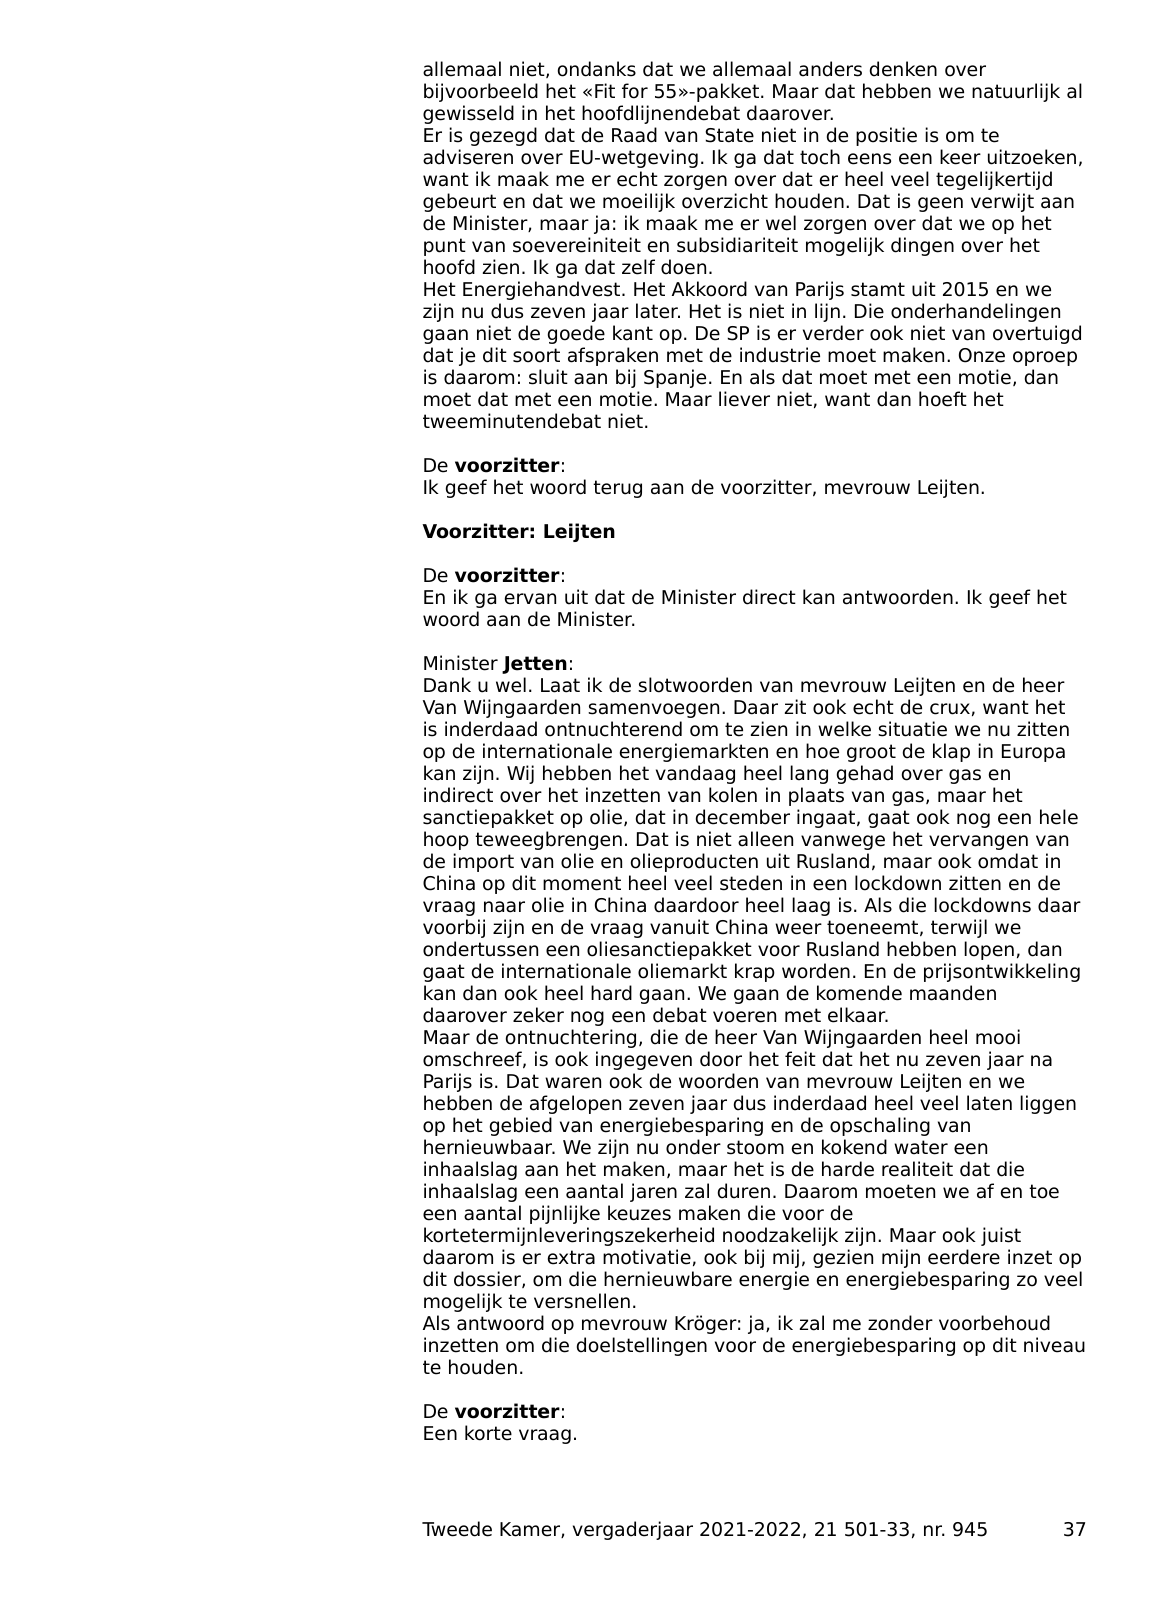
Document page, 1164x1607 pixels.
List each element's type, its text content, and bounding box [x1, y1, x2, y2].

text Minister Jetten: [422, 653, 1087, 675]
text Als antwoord op mevrouw Kröger: ja, ik zal me zonder voorbehoud inzetten om die doelstellingen voor de energiebesparing op dit niveau te houden. [422, 1313, 1087, 1379]
text Dank u wel. Laat ik de slotwoorden van mevrouw Leijten en de heer Van Wijngaarden samenvoegen. Daar zit ook echt de crux, want het is inderdaad ontnuchterend om te zien in welke situatie we nu zitten op de internationale energiemarkten en hoe groot de klap in Europa kan zijn. Wij hebben het vandaag heel lang gehad over gas en indirect over het inzetten van kolen in plaats van gas, maar het sanctiepakket op olie, dat in december ingaat, gaat ook nog een hele hoop teweegbrengen. Dat is niet alleen vanwege het vervangen van de import van olie en olieproducten uit Rusland, maar ook omdat in China op dit moment heel veel steden in een lockdown zitten en de vraag naar olie in China daardoor heel laag is. Als die lockdowns daar voorbij zijn en de vraag vanuit China weer toeneemt, terwijl we ondertussen een oliesanctiepakket voor Rusland hebben lopen, dan gaat de internationale oliemarkt krap worden. En de prijsontwikkeling kan dan ook heel hard gaan. We gaan de komende maanden daarover zeker nog een debat voeren met elkaar. [422, 675, 1087, 1027]
text Er is gezegd dat de Raad van State niet in de positie is om te adviseren over EU-wetgeving. Ik ga dat toch eens een keer uitzoeken, want ik maak me er echt zorgen over dat er heel veel tegelijkertijd gebeurt en dat we moeilijk overzicht houden. Dat is geen verwijt aan de Minister, maar ja: ik maak me er wel zorgen over dat we op het punt van soevereiniteit en subsidiariteit mogelijk dingen over het hoofd zien. Ik ga dat zelf doen. [422, 125, 1087, 279]
text De voorzitter: [422, 1401, 1087, 1423]
text De voorzitter: [422, 565, 1087, 587]
subtitle Voorzitter: Leijten [422, 521, 1087, 543]
text Een korte vraag. [422, 1423, 1087, 1445]
text Ik geef het woord terug aan de voorzitter, mevrouw Leijten. [422, 477, 1087, 499]
text De voorzitter: [422, 455, 1087, 477]
text En ik ga ervan uit dat de Minister direct kan antwoorden. Ik geef het woord aan de Minister. [422, 587, 1087, 631]
text Het Energiehandvest. Het Akkoord van Parijs stamt uit 2015 en we zijn nu dus zeven jaar later. Het is niet in lijn. Die onderhandelingen gaan niet de goede kant op. De SP is er verder ook niet van overtuigd dat je dit soort afspraken met de industrie moet maken. Onze oproep is daarom: sluit aan bij Spanje. En als dat moet met een motie, dan moet dat met een motie. Maar liever niet, want dan hoeft het tweeminutendebat niet. [422, 279, 1087, 433]
text allemaal niet, ondanks dat we allemaal anders denken over bijvoorbeeld het «Fit for 55»-pakket. Maar dat hebben we natuurlijk al gewisseld in het hoofdlijnendebat daarover. [422, 59, 1087, 125]
text Maar de ontnuchtering, die de heer Van Wijngaarden heel mooi omschreef, is ook ingegeven door het feit dat het nu zeven jaar na Parijs is. Dat waren ook de woorden van mevrouw Leijten en we hebben de afgelopen zeven jaar dus inderdaad heel veel laten liggen op het gebied van energiebesparing en de opschaling van hernieuwbaar. We zijn nu onder stoom en kokend water een inhaalslag aan het maken, maar het is de harde realiteit dat die inhaalslag een aantal jaren zal duren. Daarom moeten we af en toe een aantal pijnlijke keuzes maken die voor de kortetermijnleveringszekerheid noodzakelijk zijn. Maar ook juist daarom is er extra motivatie, ook bij mij, gezien mijn eerdere inzet op dit dossier, om die hernieuwbare energie en energiebesparing zo veel mogelijk te versnellen. [422, 1027, 1087, 1313]
